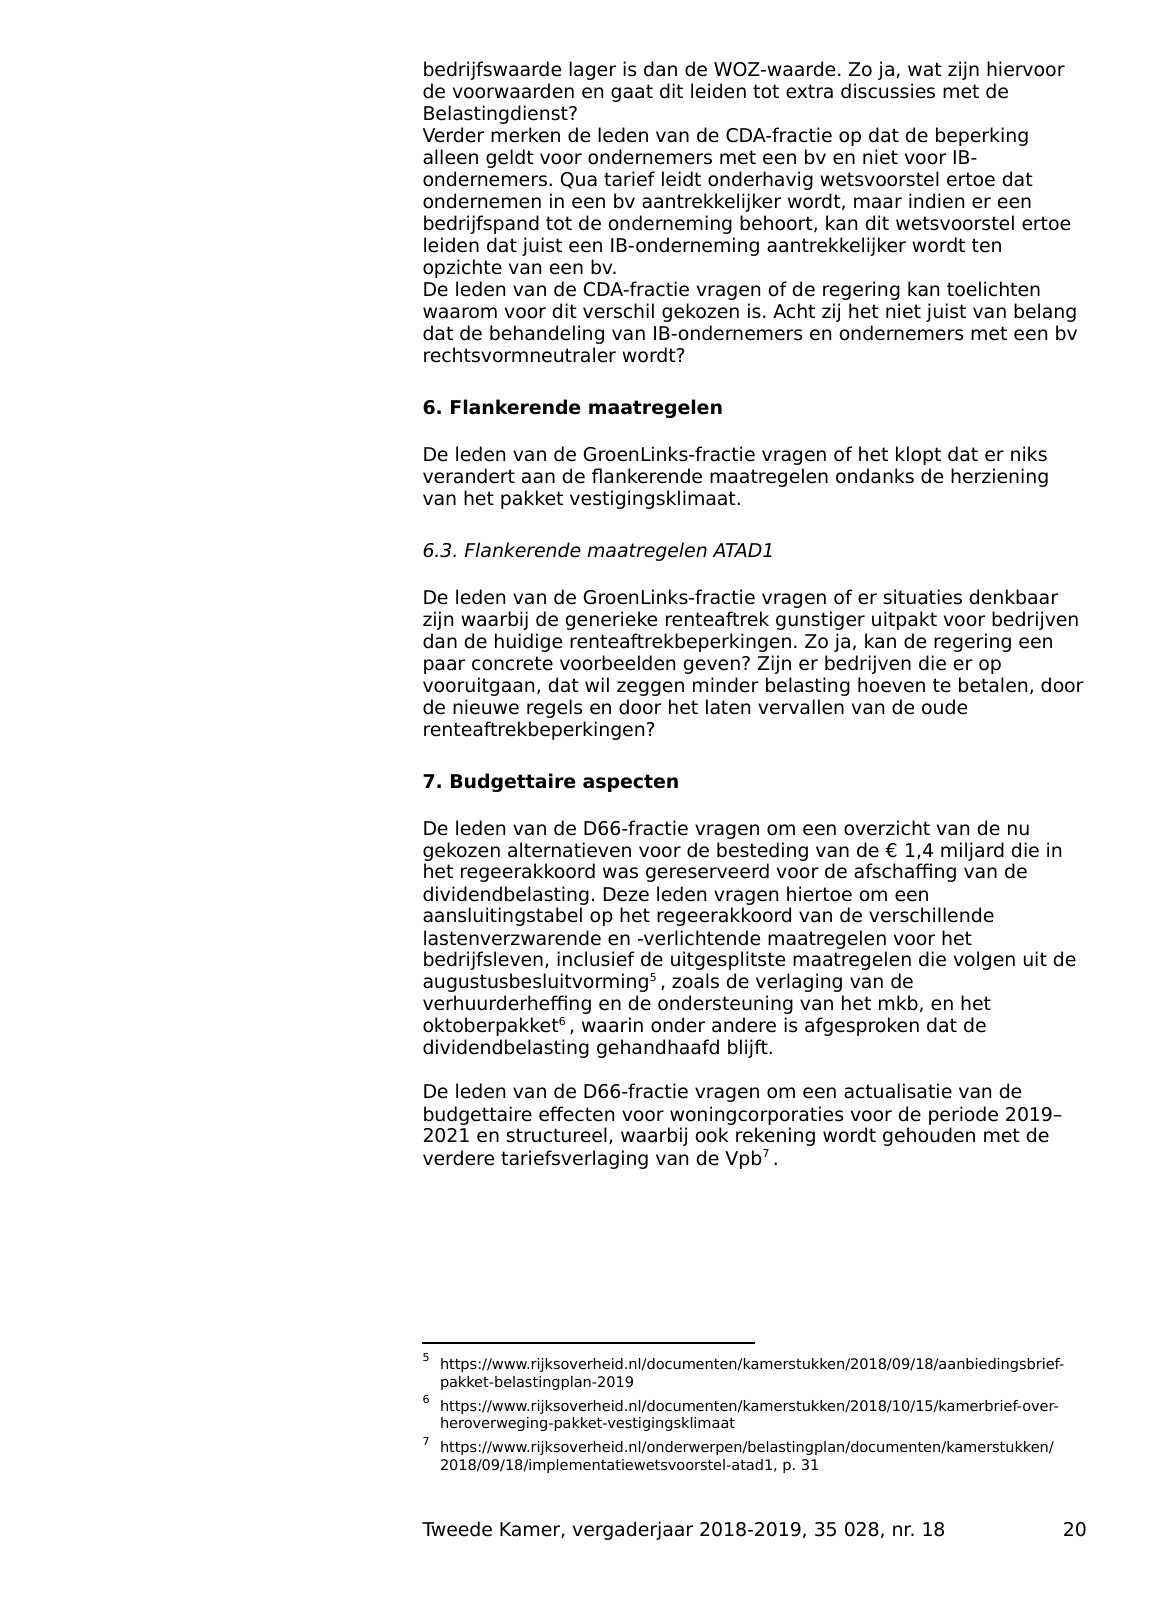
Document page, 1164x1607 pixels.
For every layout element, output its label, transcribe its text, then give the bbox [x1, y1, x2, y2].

text De leden van de D66-fractie vragen om een actualisatie van de budgettaire effecten voor woningcorporaties voor de periode 2019–2021 en structureel, waarbij ook rekening wordt gehouden met de verdere tariefsverlaging van de Vpb. [422, 1081, 1087, 1169]
text bedrijfswaarde lager is dan de WOZ-waarde. Zo ja, wat zijn hiervoor de voorwaarden en gaat dit leiden tot extra discussies met de Belastingdienst? [422, 59, 1087, 125]
text De leden van de D66-fractie vragen om een overzicht van de nu gekozen alternatieven voor de besteding van de € 1,4 miljard die in het regeerakkoord was gereserveerd voor de afschaffing van de dividendbelasting. Deze leden vragen hiertoe om een aansluitingstabel op het regeerakkoord van de verschillende lastenverzwarende en -verlichtende maatregelen voor het bedrijfsleven, inclusief de uitgesplitste maatregelen die volgen uit de augustusbesluitvorming, zoals de verlaging van de verhuurderheffing en de ondersteuning van het mkb, en het oktoberpakket, waarin onder andere is afgesproken dat de dividendbelasting gehandhaafd blijft. [422, 817, 1087, 1059]
text https://www.rijksoverheid.nl/documenten/kamerstukken/2018/10/15/kamerbrief-over-heroverweging-pakket-vestigingsklimaat [422, 1393, 1087, 1432]
text https://www.rijksoverheid.nl/onderwerpen/belastingplan/documenten/kamerstukken/2018/09/18/implementatiewetsvoorstel-atad1, p. 31 [422, 1435, 1087, 1474]
text De leden van de GroenLinks-fractie vragen of het klopt dat er niks verandert aan de flankerende maatregelen ondanks de herziening van het pakket vestigingsklimaat. [422, 444, 1087, 510]
text De leden van de GroenLinks-fractie vragen of er situaties denkbaar zijn waarbij de generieke renteaftrek gunstiger uitpakt voor bedrijven dan de huidige renteaftrekbeperkingen. Zo ja, kan de regering een paar concrete voorbeelden geven? Zijn er bedrijven die er op vooruitgaan, dat wil zeggen minder belasting hoeven te betalen, door de nieuwe regels en door het laten vervallen van de oude renteaftrekbeperkingen? [422, 587, 1087, 741]
text De leden van de CDA-fractie vragen of de regering kan toelichten waarom voor dit verschil gekozen is. Acht zij het niet juist van belang dat de behandeling van IB-ondernemers en ondernemers met een bv rechtsvormneutraler wordt? [422, 279, 1087, 367]
text Verder merken de leden van de CDA-fractie op dat de beperking alleen geldt voor ondernemers met een bv en niet voor IB-ondernemers. Qua tarief leidt onderhavig wetsvoorstel ertoe dat ondernemen in een bv aantrekkelijker wordt, maar indien er een bedrijfspand tot de onderneming behoort, kan dit wetsvoorstel ertoe leiden dat juist een IB-onderneming aantrekkelijker wordt ten opzichte van een bv. [422, 125, 1087, 279]
subtitle 6. Flankerende maatregelen [422, 397, 1087, 419]
text https://www.rijksoverheid.nl/documenten/kamerstukken/2018/09/18/aanbiedingsbrief-pakket-belastingplan-2019 [422, 1352, 1087, 1391]
subtitle 6.3. Flankerende maatregelen ATAD1 [422, 540, 1087, 562]
subtitle 7. Budgettaire aspecten [422, 771, 1087, 792]
